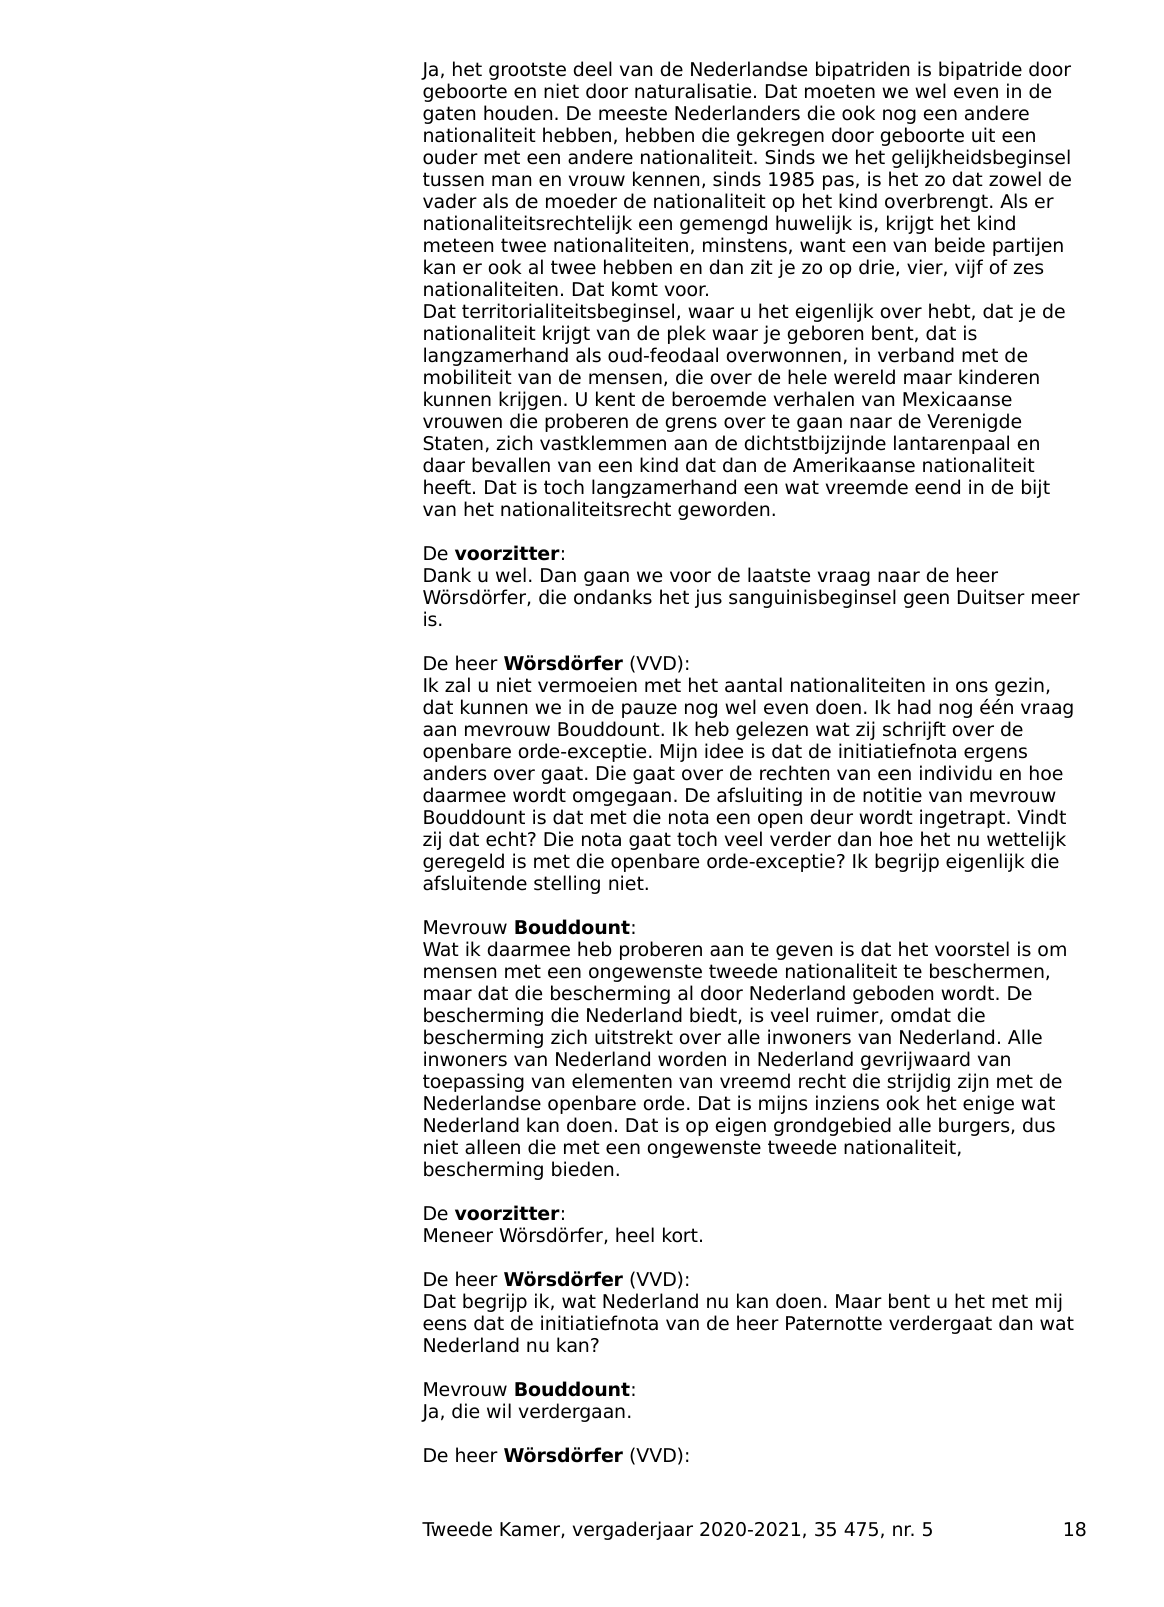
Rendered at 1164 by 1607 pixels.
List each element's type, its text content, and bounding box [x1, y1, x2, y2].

text De voorzitter: [422, 1203, 1087, 1225]
text De heer Wörsdörfer (VVD): [422, 653, 1087, 675]
text De heer Wörsdörfer (VVD): [422, 1445, 1087, 1467]
text Mevrouw Bouddount: [422, 917, 1087, 939]
text Mevrouw Bouddount: [422, 1379, 1087, 1401]
text Meneer Wörsdörfer, heel kort. [422, 1225, 1087, 1247]
text Ja, het grootste deel van de Nederlandse bipatriden is bipatride door geboorte en niet door naturalisatie. Dat moeten we wel even in de gaten houden. De meeste Nederlanders die ook nog een andere nationaliteit hebben, hebben die gekregen door geboorte uit een ouder met een andere nationaliteit. Sinds we het gelijkheidsbeginsel tussen man en vrouw kennen, sinds 1985 pas, is het zo dat zowel de vader als de moeder de nationaliteit op het kind overbrengt. Als er nationaliteitsrechtelijk een gemengd huwelijk is, krijgt het kind meteen twee nationaliteiten, minstens, want een van beide partijen kan er ook al twee hebben en dan zit je zo op drie, vier, vijf of zes nationaliteiten. Dat komt voor. [422, 59, 1087, 301]
text Dat territorialiteitsbeginsel, waar u het eigenlijk over hebt, dat je de nationaliteit krijgt van de plek waar je geboren bent, dat is langzamerhand als oud-feodaal overwonnen, in verband met de mobiliteit van de mensen, die over de hele wereld maar kinderen kunnen krijgen. U kent de beroemde verhalen van Mexicaanse vrouwen die proberen de grens over te gaan naar de Verenigde Staten, zich vastklemmen aan de dichtstbijzijnde lantarenpaal en daar bevallen van een kind dat dan de Amerikaanse nationaliteit heeft. Dat is toch langzamerhand een wat vreemde eend in de bijt van het nationaliteitsrecht geworden. [422, 301, 1087, 521]
text Wat ik daarmee heb proberen aan te geven is dat het voorstel is om mensen met een ongewenste tweede nationaliteit te beschermen, maar dat die bescherming al door Nederland geboden wordt. De bescherming die Nederland biedt, is veel ruimer, omdat die bescherming zich uitstrekt over alle inwoners van Nederland. Alle inwoners van Nederland worden in Nederland gevrijwaard van toepassing van elementen van vreemd recht die strijdig zijn met de Nederlandse openbare orde. Dat is mijns inziens ook het enige wat Nederland kan doen. Dat is op eigen grondgebied alle burgers, dus niet alleen die met een ongewenste tweede nationaliteit, bescherming bieden. [422, 939, 1087, 1181]
text Ik zal u niet vermoeien met het aantal nationaliteiten in ons gezin, dat kunnen we in de pauze nog wel even doen. Ik had nog één vraag aan mevrouw Bouddount. Ik heb gelezen wat zij schrijft over de openbare orde-exceptie. Mijn idee is dat de initiatiefnota ergens anders over gaat. Die gaat over de rechten van een individu en hoe daarmee wordt omgegaan. De afsluiting in de notitie van mevrouw Bouddount is dat met die nota een open deur wordt ingetrapt. Vindt zij dat echt? Die nota gaat toch veel verder dan hoe het nu wettelijk geregeld is met die openbare orde-exceptie? Ik begrijp eigenlijk die afsluitende stelling niet. [422, 675, 1087, 895]
text Ja, die wil verdergaan. [422, 1401, 1087, 1423]
text De voorzitter: [422, 543, 1087, 565]
text Dank u wel. Dan gaan we voor de laatste vraag naar de heer Wörsdörfer, die ondanks het jus sanguinisbeginsel geen Duitser meer is. [422, 565, 1087, 631]
text Dat begrijp ik, wat Nederland nu kan doen. Maar bent u het met mij eens dat de initiatiefnota van de heer Paternotte verdergaat dan wat Nederland nu kan? [422, 1291, 1087, 1357]
text De heer Wörsdörfer (VVD): [422, 1269, 1087, 1291]
